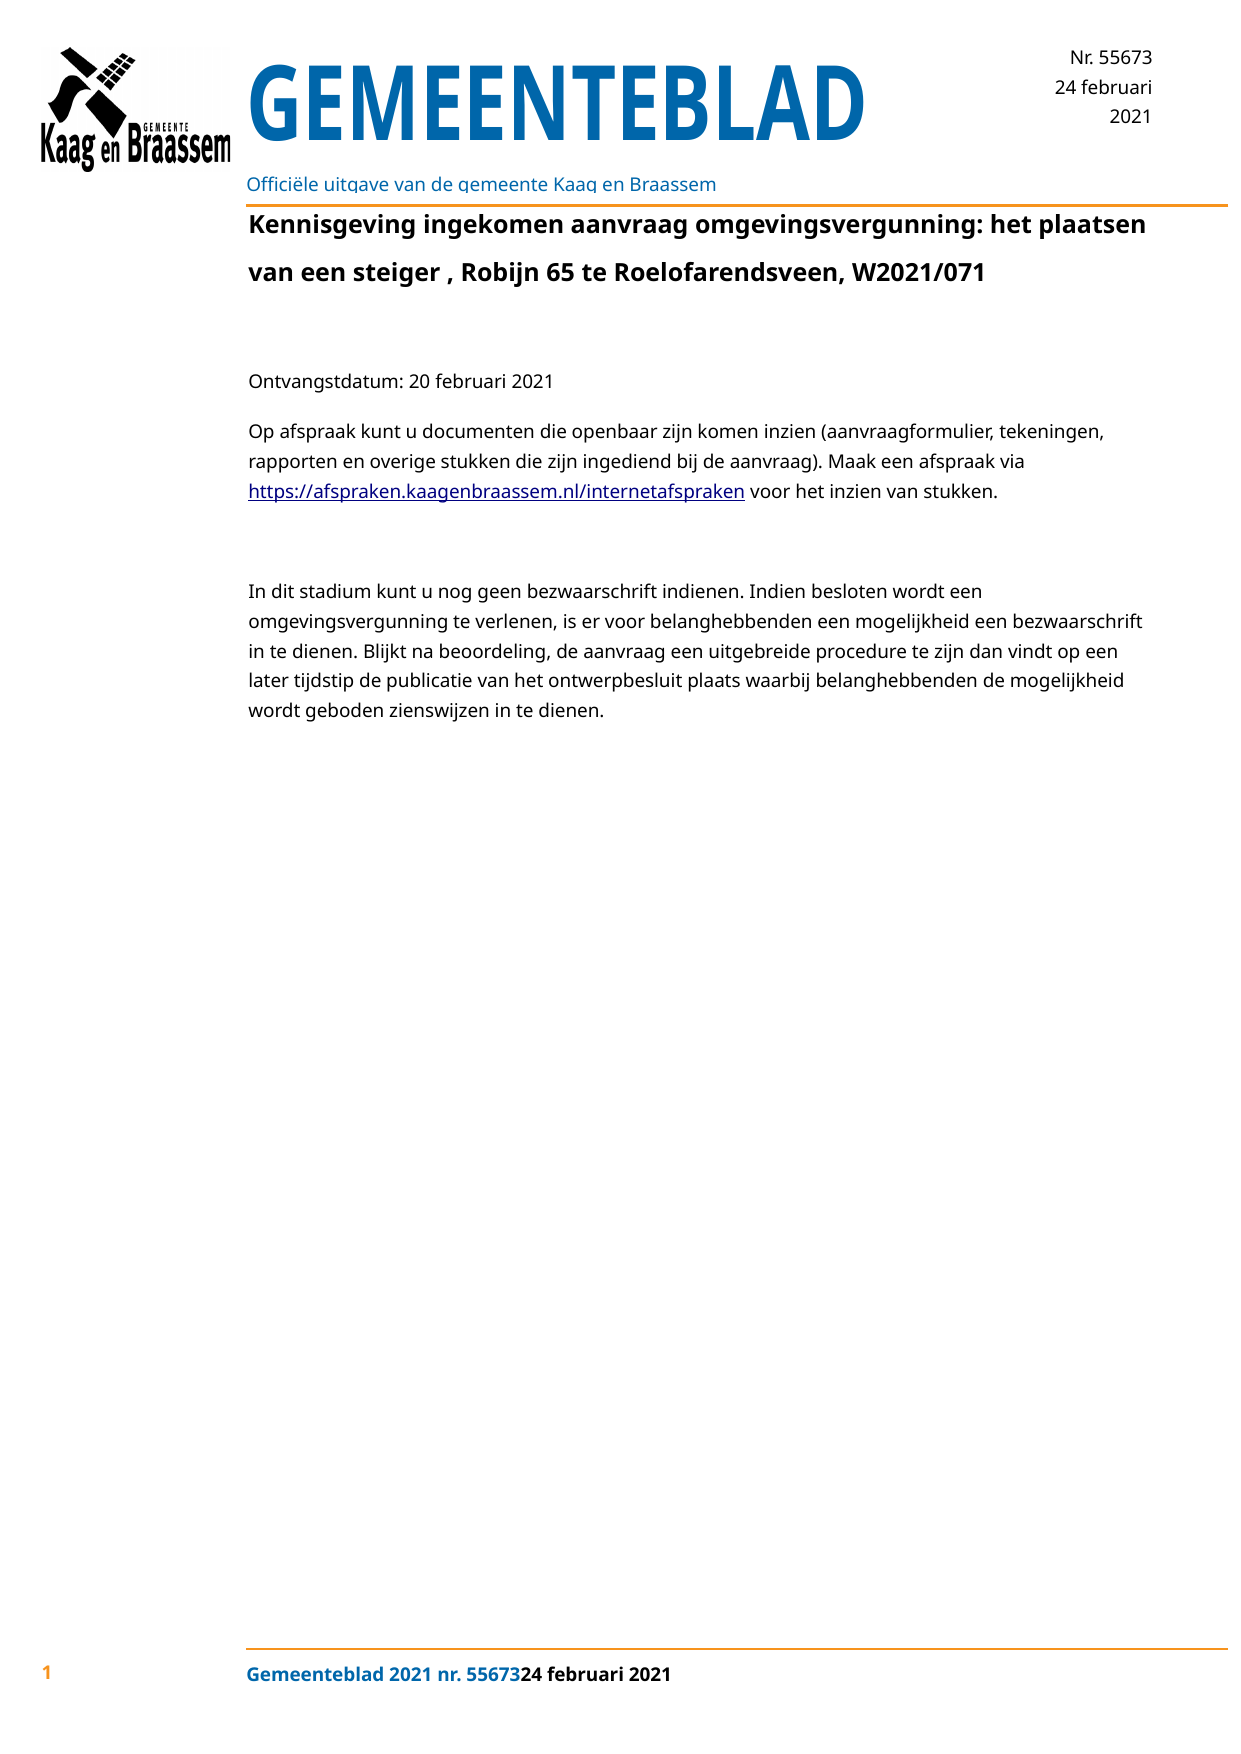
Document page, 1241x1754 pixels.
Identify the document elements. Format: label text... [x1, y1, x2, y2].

text Kennisgeving ingekomen aanvraag omgevingsvergunning: het plaatsen van een steiger , Robijn 65 te Roelofarendsveen, W2021/071 [248, 207, 1152, 288]
picture [41, 47, 231, 172]
text Op afspraak kunt u documenten die openbaar zijn komen inzien (aanvraagformulier, tekeningen, rapporten en overige stukken die zijn ingediend bij de aanvraag). Maak een afspraak via https://afspraken.kaagenbraassem.nl/internetafspraken voor het inzien van stukken. [248, 419, 1152, 504]
text Ontvangstdatum: 20 februari 2021 [248, 368, 1152, 394]
text In dit stadium kunt u nog geen bezwaarschrift indienen. Indien besloten wordt een omgevingsvergunning te verlenen, is er voor belanghebbenden een mogelijkheid een bezwaarschrift in te dienen. Blijkt na beoordeling, de aanvraag een uitgebreide procedure te zijn dan vindt op een later tijdstip de publicatie van het ontwerpbesluit plaats waarbij belanghebbenden de mogelijkheid wordt geboden zienswijzen in te dienen. [248, 579, 1152, 723]
